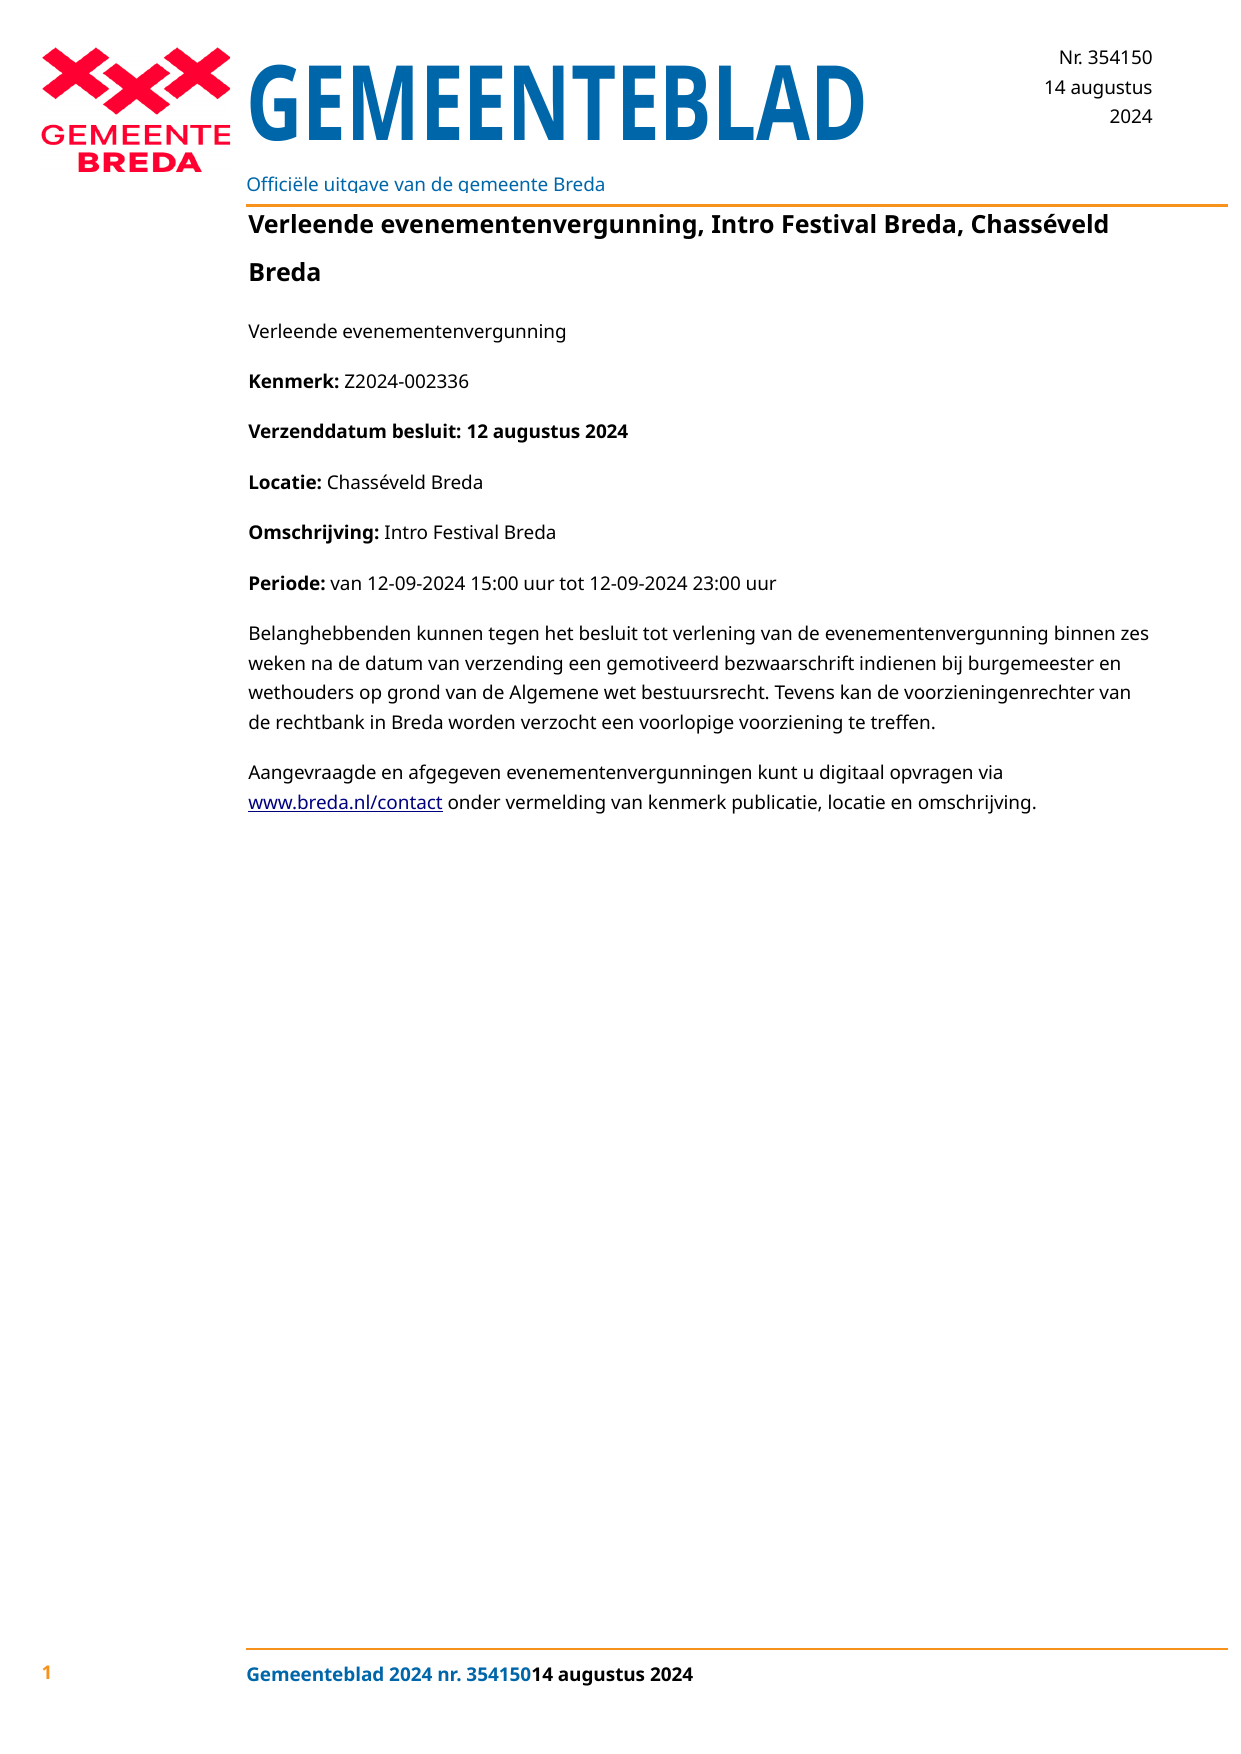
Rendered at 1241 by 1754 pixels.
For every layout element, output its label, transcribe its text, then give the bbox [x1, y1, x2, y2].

picture [41, 47, 231, 172]
text Omschrijving: Intro Festival Breda [248, 519, 1152, 545]
text Verzenddatum besluit: 12 augustus 2024 [248, 419, 1152, 444]
text Aangevraagde en afgegeven evenementenvergunningen kunt u digitaal opvragen via www.breda.nl/contact onder vermelding van kenmerk publicatie, locatie en omschrijving. [248, 759, 1152, 815]
text Belanghebbenden kunnen tegen het besluit tot verlening van de evenementenvergunning binnen zes weken na de datum van verzending een gemotiveerd bezwaarschrift indienen bij burgemeester en wethouders op grond van de Algemene wet bestuursrecht. Tevens kan de voorzieningenrechter van de rechtbank in Breda worden verzocht een voorlopige voorziening te treffen. [248, 620, 1152, 735]
text Periode: van 12-09-2024 15:00 uur tot 12-09-2024 23:00 uur [248, 570, 1152, 596]
text Locatie: Chasséveld Breda [248, 469, 1152, 495]
text Kenmerk: Z2024-002336 [248, 368, 1152, 394]
text Verleende evenementenvergunning [248, 318, 1152, 344]
text Verleende evenementenvergunning, Intro Festival Breda, Chasséveld Breda [248, 207, 1152, 288]
